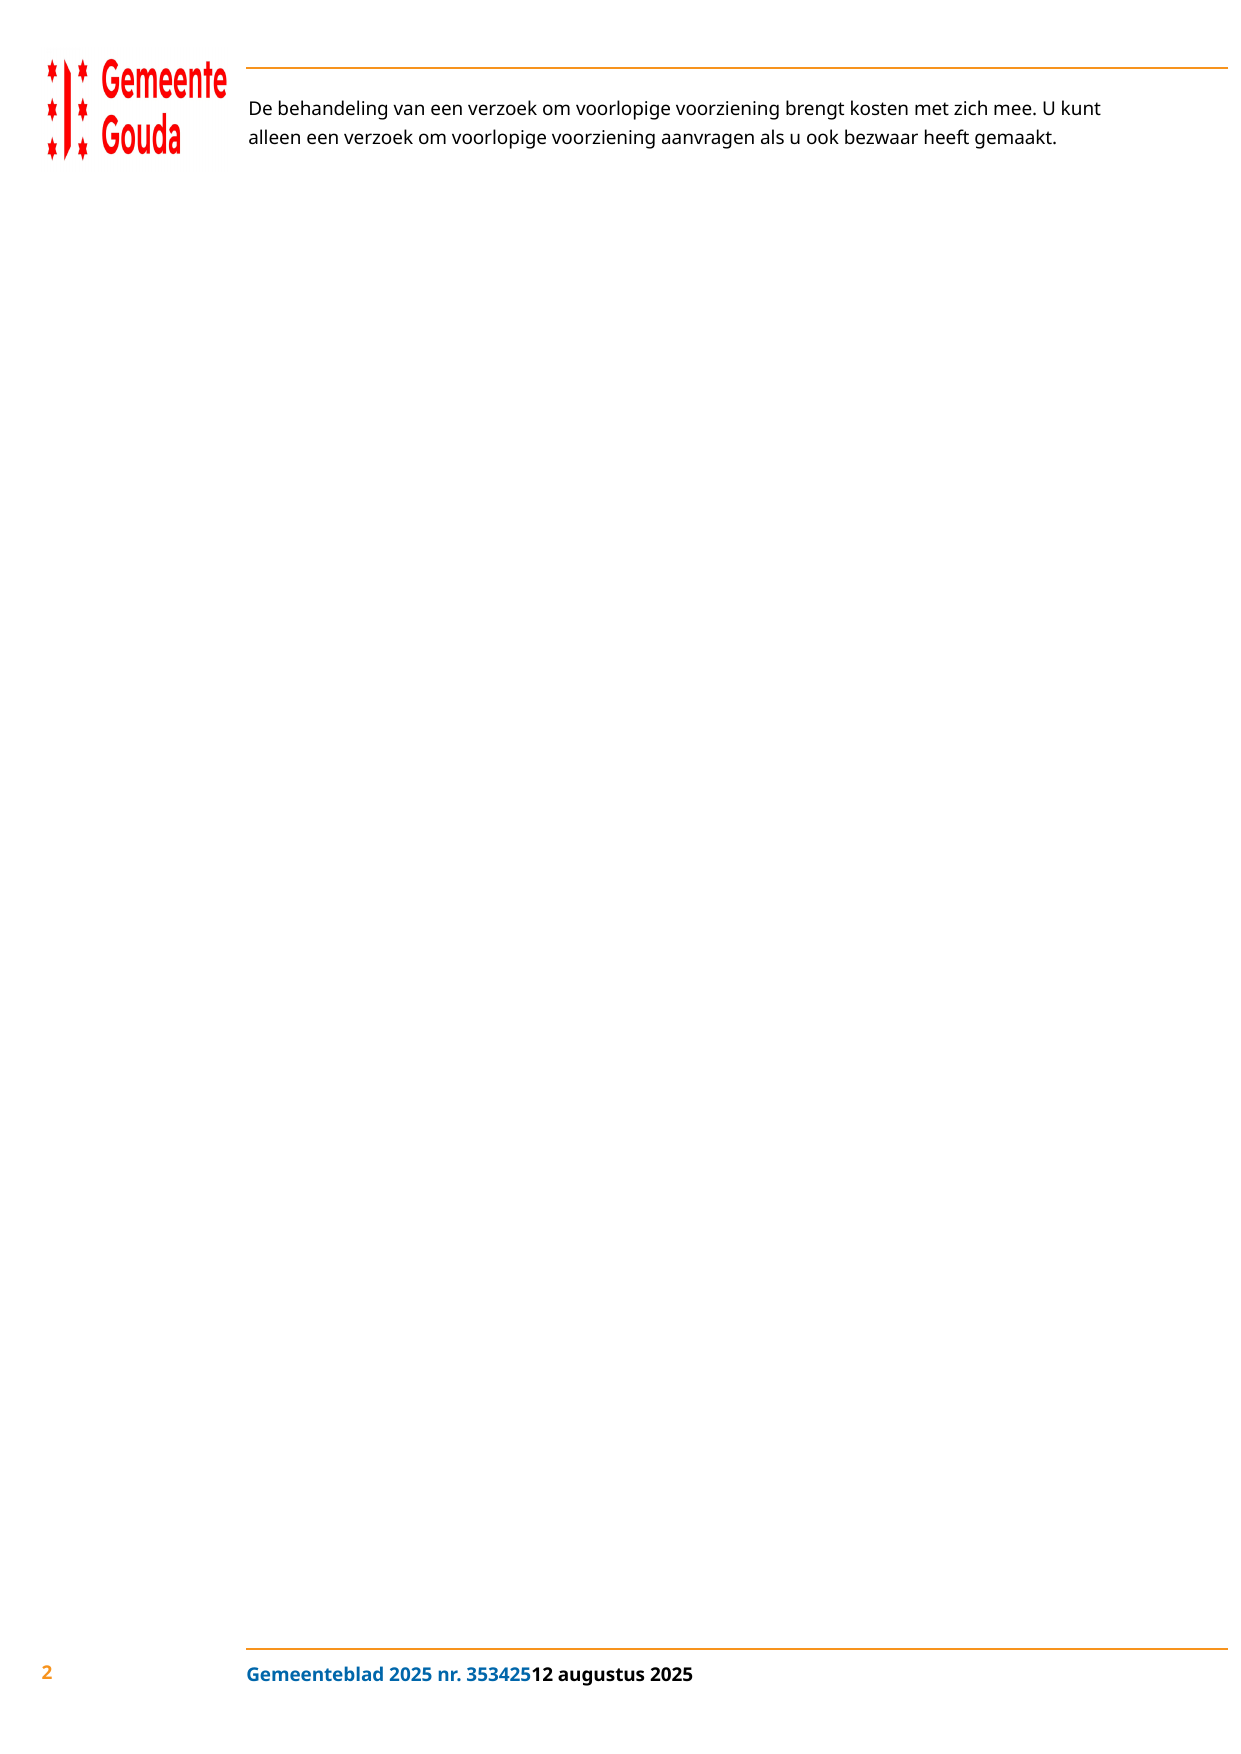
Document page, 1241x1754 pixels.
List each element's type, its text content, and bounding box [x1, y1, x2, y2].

text De behandeling van een verzoek om voorlopige voorziening brengt kosten met zich mee. U kunt alleen een verzoek om voorlopige voorziening aanvragen als u ook bezwaar heeft gemaakt. [248, 95, 1152, 150]
picture [41, 47, 231, 172]
